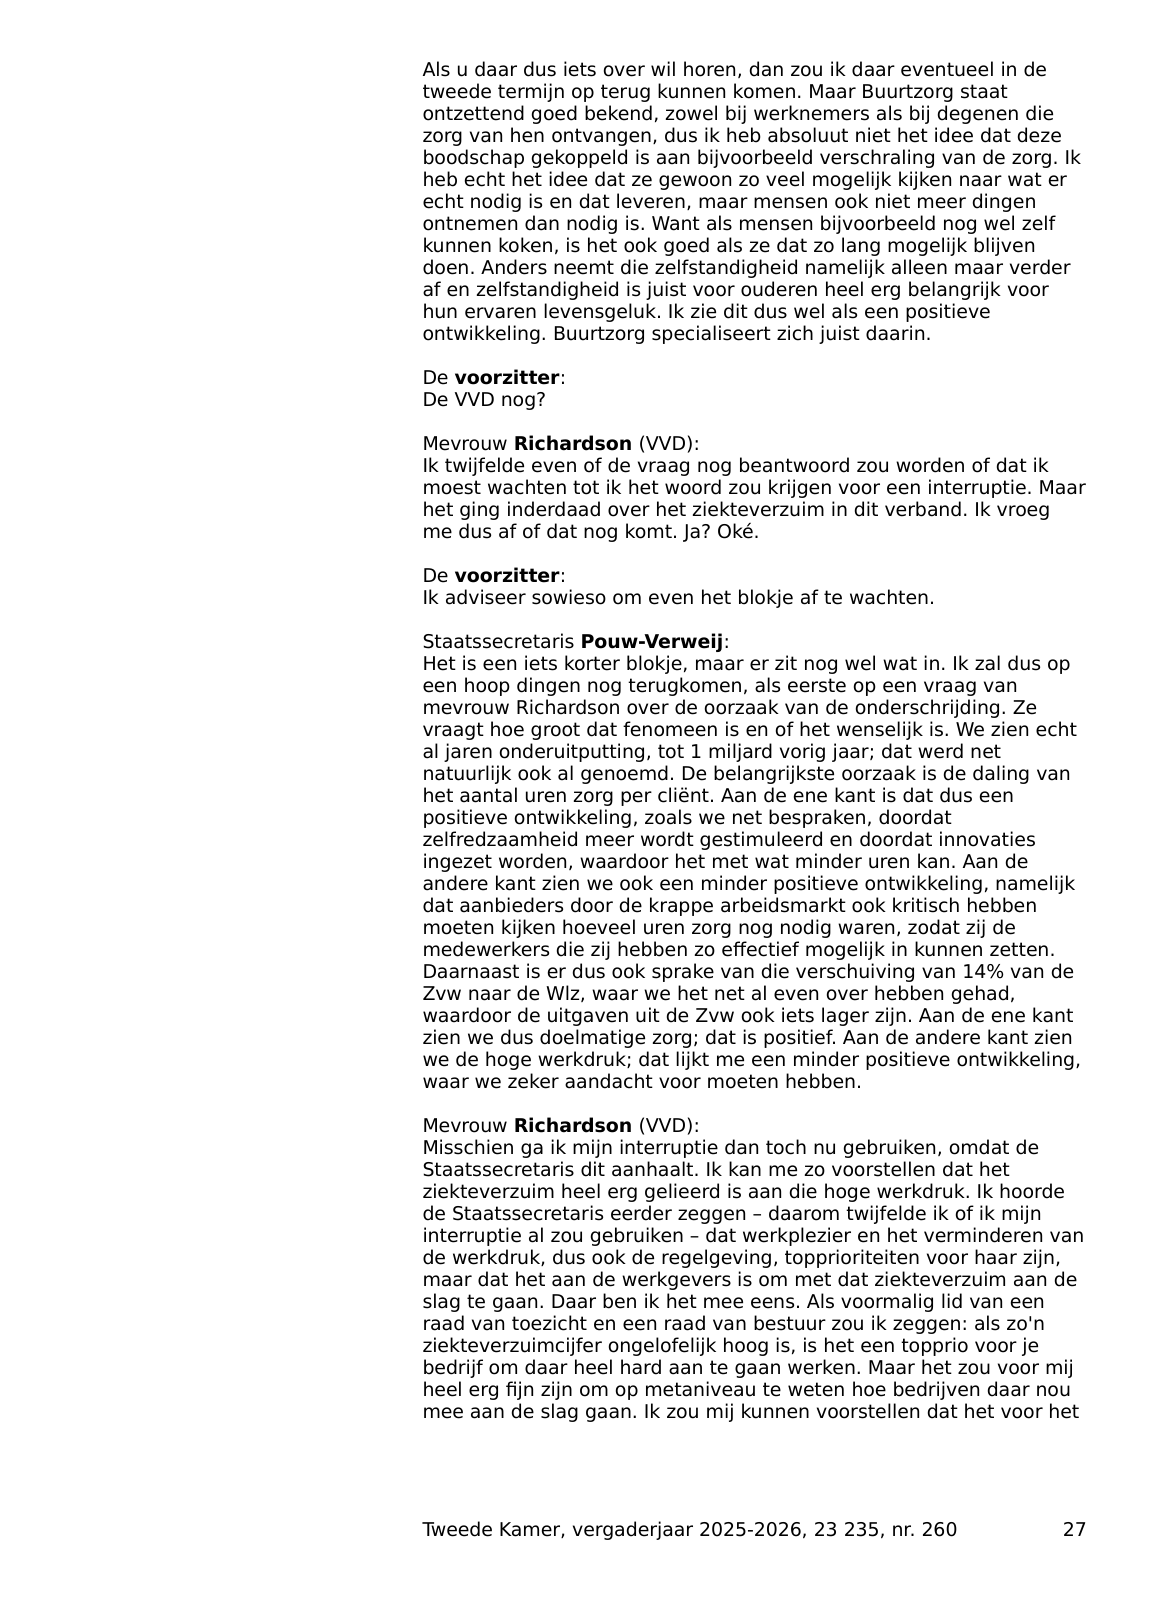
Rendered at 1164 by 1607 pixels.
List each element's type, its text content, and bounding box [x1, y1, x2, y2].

text Het is een iets korter blokje, maar er zit nog wel wat in. Ik zal dus op een hoop dingen nog terugkomen, als eerste op een vraag van mevrouw Richardson over de oorzaak van de onderschrijding. Ze vraagt hoe groot dat fenomeen is en of het wenselijk is. We zien echt al jaren onderuitputting, tot 1 miljard vorig jaar; dat werd net natuurlijk ook al genoemd. De belangrijkste oorzaak is de daling van het aantal uren zorg per cliënt. Aan de ene kant is dat dus een positieve ontwikkeling, zoals we net bespraken, doordat zelfredzaamheid meer wordt gestimuleerd en doordat innovaties ingezet worden, waardoor het met wat minder uren kan. Aan de andere kant zien we ook een minder positieve ontwikkeling, namelijk dat aanbieders door de krappe arbeidsmarkt ook kritisch hebben moeten kijken hoeveel uren zorg nog nodig waren, zodat zij de medewerkers die zij hebben zo effectief mogelijk in kunnen zetten. Daarnaast is er dus ook sprake van die verschuiving van 14% van de Zvw naar de Wlz, waar we het net al even over hebben gehad, waardoor de uitgaven uit de Zvw ook iets lager zijn. Aan de ene kant zien we dus doelmatige zorg; dat is positief. Aan de andere kant zien we de hoge werkdruk; dat lijkt me een minder positieve ontwikkeling, waar we zeker aandacht voor moeten hebben. [422, 653, 1087, 1093]
text De voorzitter: [422, 565, 1087, 587]
text Mevrouw Richardson (VVD): [422, 1115, 1087, 1137]
text De voorzitter: [422, 367, 1087, 389]
text Als u daar dus iets over wil horen, dan zou ik daar eventueel in de tweede termijn op terug kunnen komen. Maar Buurtzorg staat ontzettend goed bekend, zowel bij werknemers als bij degenen die zorg van hen ontvangen, dus ik heb absoluut niet het idee dat deze boodschap gekoppeld is aan bijvoorbeeld verschraling van de zorg. Ik heb echt het idee dat ze gewoon zo veel mogelijk kijken naar wat er echt nodig is en dat leveren, maar mensen ook niet meer dingen ontnemen dan nodig is. Want als mensen bijvoorbeeld nog wel zelf kunnen koken, is het ook goed als ze dat zo lang mogelijk blijven doen. Anders neemt die zelfstandigheid namelijk alleen maar verder af en zelfstandigheid is juist voor ouderen heel erg belangrijk voor hun ervaren levensgeluk. Ik zie dit dus wel als een positieve ontwikkeling. Buurtzorg specialiseert zich juist daarin. [422, 59, 1087, 345]
text Ik adviseer sowieso om even het blokje af te wachten. [422, 587, 1087, 609]
text Misschien ga ik mijn interruptie dan toch nu gebruiken, omdat de Staatssecretaris dit aanhaalt. Ik kan me zo voorstellen dat het ziekteverzuim heel erg gelieerd is aan die hoge werkdruk. Ik hoorde de Staatssecretaris eerder zeggen – daarom twijfelde ik of ik mijn interruptie al zou gebruiken – dat werkplezier en het verminderen van de werkdruk, dus ook de regelgeving, topprioriteiten voor haar zijn, maar dat het aan de werkgevers is om met dat ziekteverzuim aan de slag te gaan. Daar ben ik het mee eens. Als voormalig lid van een raad van toezicht en een raad van bestuur zou ik zeggen: als zo'n ziekteverzuimcijfer ongelofelijk hoog is, is het een topprio voor je bedrijf om daar heel hard aan te gaan werken. Maar het zou voor mij heel erg fijn zijn om op metaniveau te weten hoe bedrijven daar nou mee aan de slag gaan. Ik zou mij kunnen voorstellen dat het voor het [422, 1137, 1087, 1423]
text De VVD nog? [422, 389, 1087, 411]
text Mevrouw Richardson (VVD): [422, 433, 1087, 455]
text Ik twijfelde even of de vraag nog beantwoord zou worden of dat ik moest wachten tot ik het woord zou krijgen voor een interruptie. Maar het ging inderdaad over het ziekteverzuim in dit verband. Ik vroeg me dus af of dat nog komt. Ja? Oké. [422, 455, 1087, 543]
text Staatssecretaris Pouw-Verweij: [422, 631, 1087, 653]
